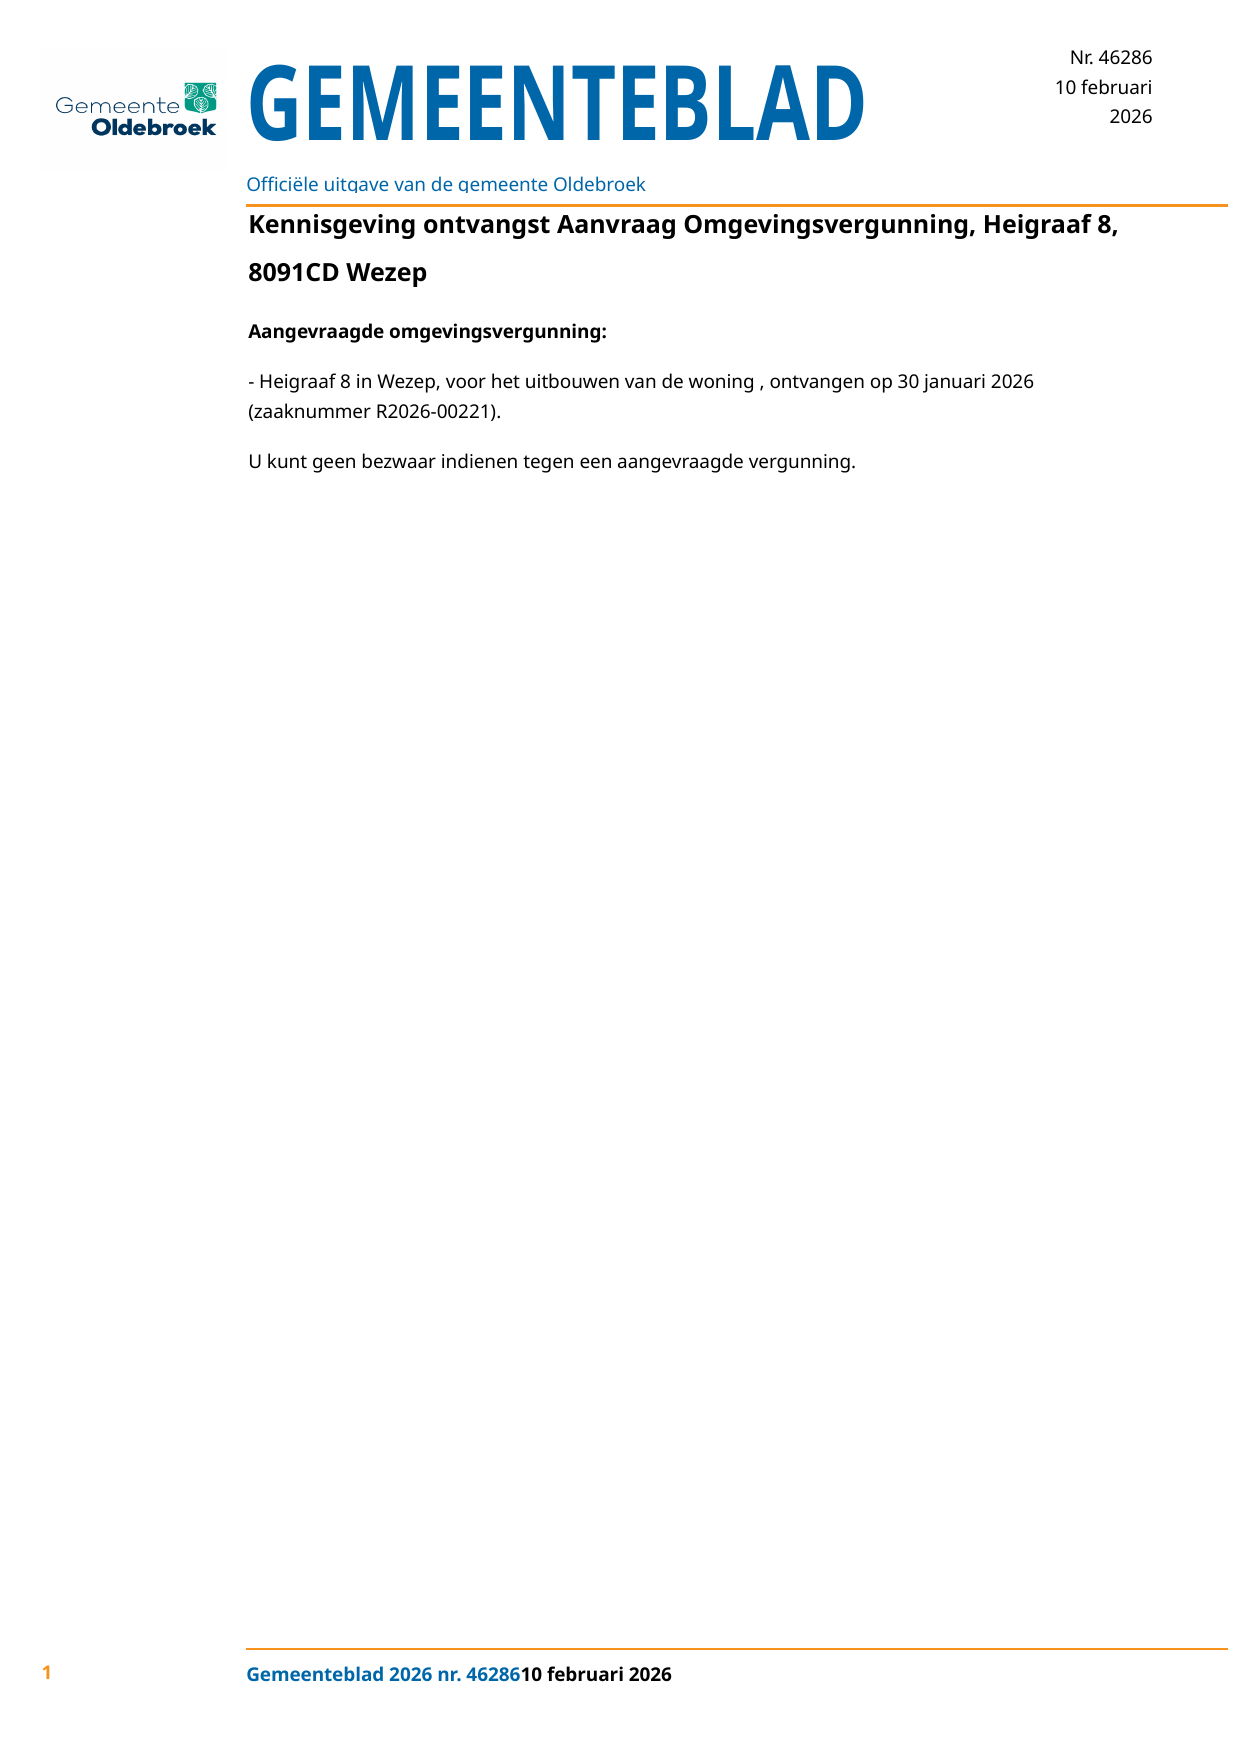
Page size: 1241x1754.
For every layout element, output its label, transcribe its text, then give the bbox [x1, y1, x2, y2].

text Kennisgeving ontvangst Aanvraag Omgevingsvergunning, Heigraaf 8, 8091CD Wezep [248, 207, 1152, 288]
text - Heigraaf 8 in Wezep, voor het uitbouwen van de woning , ontvangen op 30 januari 2026 (zaaknummer R2026-00221). [248, 368, 1152, 424]
text U kunt geen bezwaar indienen tegen een aangevraagde vergunning. [248, 448, 1152, 474]
text Aangevraagde omgevingsvergunning: [248, 318, 1152, 344]
picture [41, 47, 231, 172]
